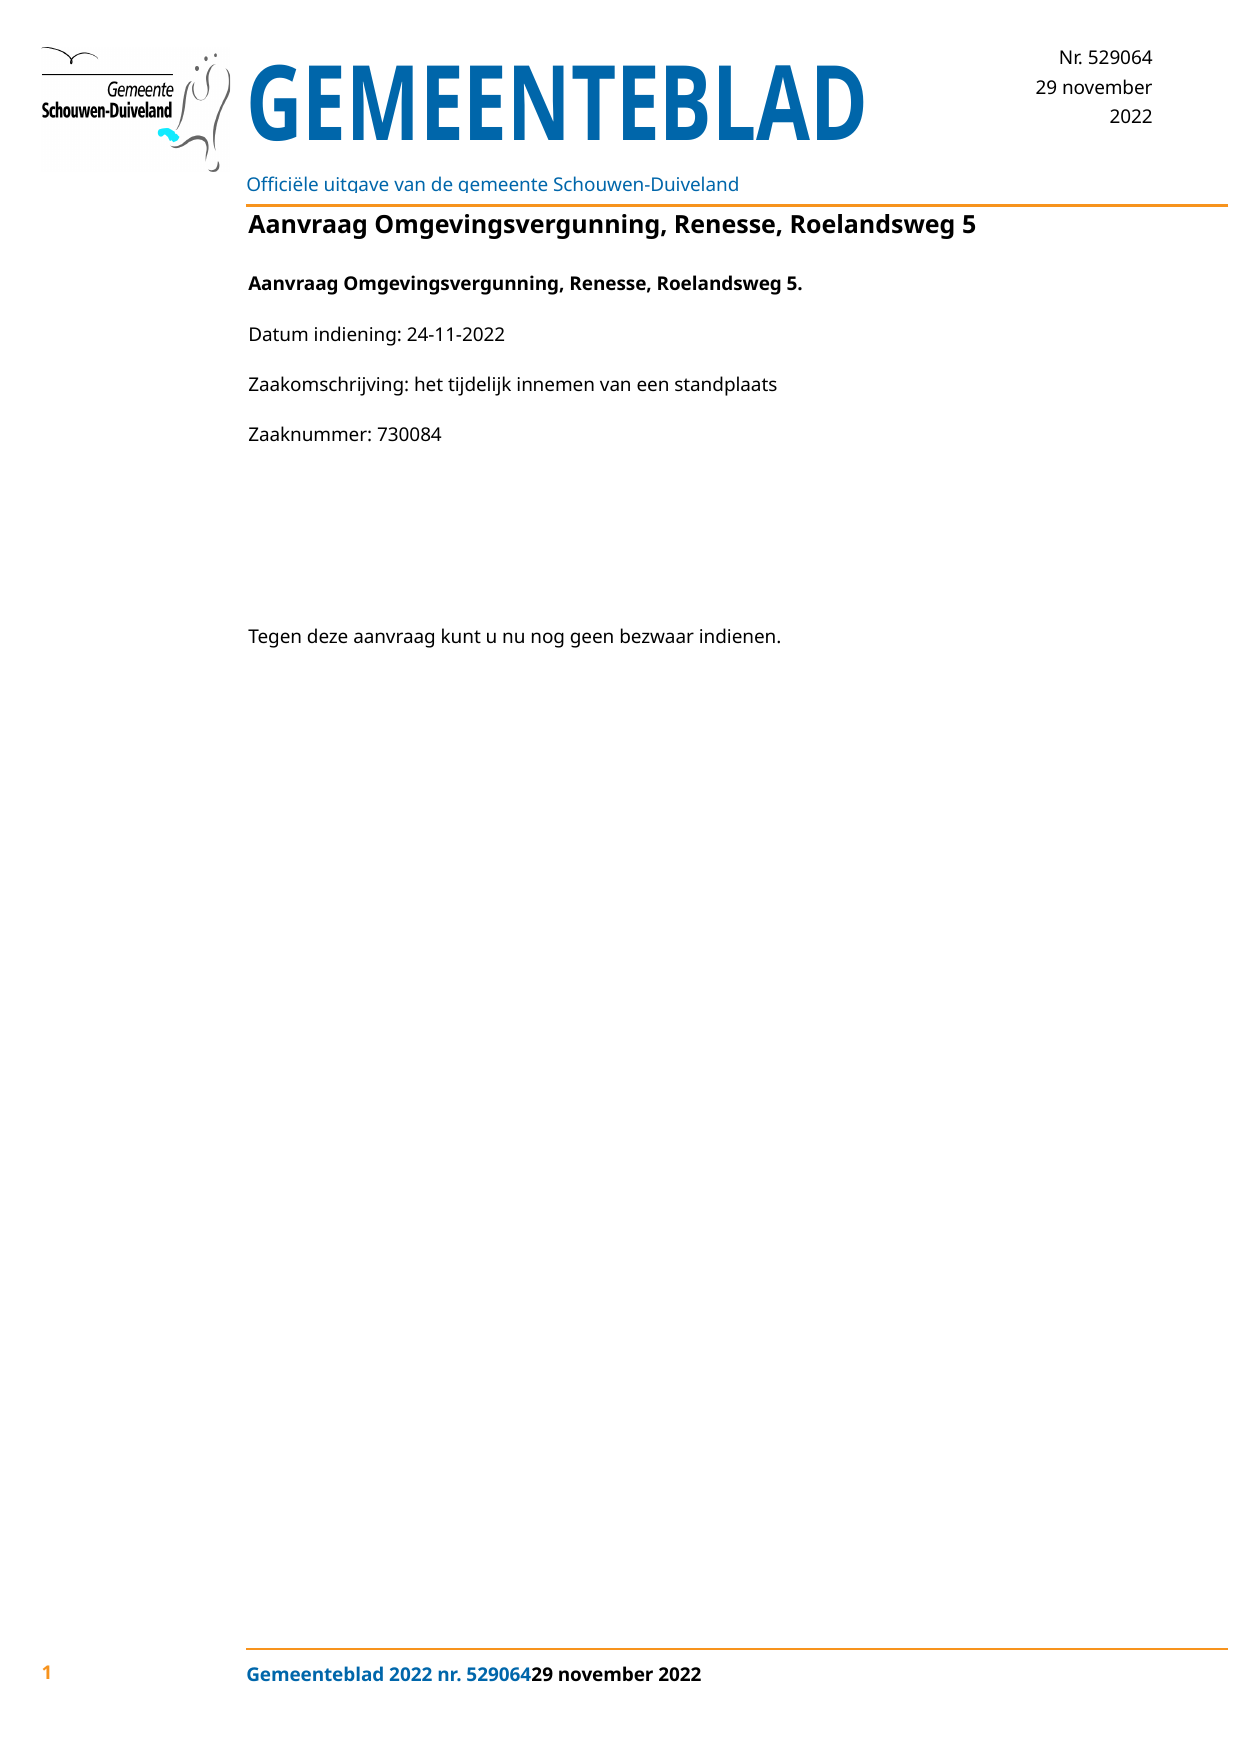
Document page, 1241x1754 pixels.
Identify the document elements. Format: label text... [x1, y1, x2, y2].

text Zaakomschrijving: het tijdelijk innemen van een standplaats [248, 371, 1152, 397]
text Aanvraag Omgevingsvergunning, Renesse, Roelandsweg 5. [248, 270, 1152, 296]
text Tegen deze aanvraag kunt u nu nog geen bezwaar indienen. [248, 623, 1152, 649]
text Zaaknummer: 730084 [248, 422, 1152, 447]
text Datum indiening: 24-11-2022 [248, 321, 1152, 346]
picture [41, 47, 231, 172]
text Aanvraag Omgevingsvergunning, Renesse, Roelandsweg 5 [248, 207, 1152, 241]
